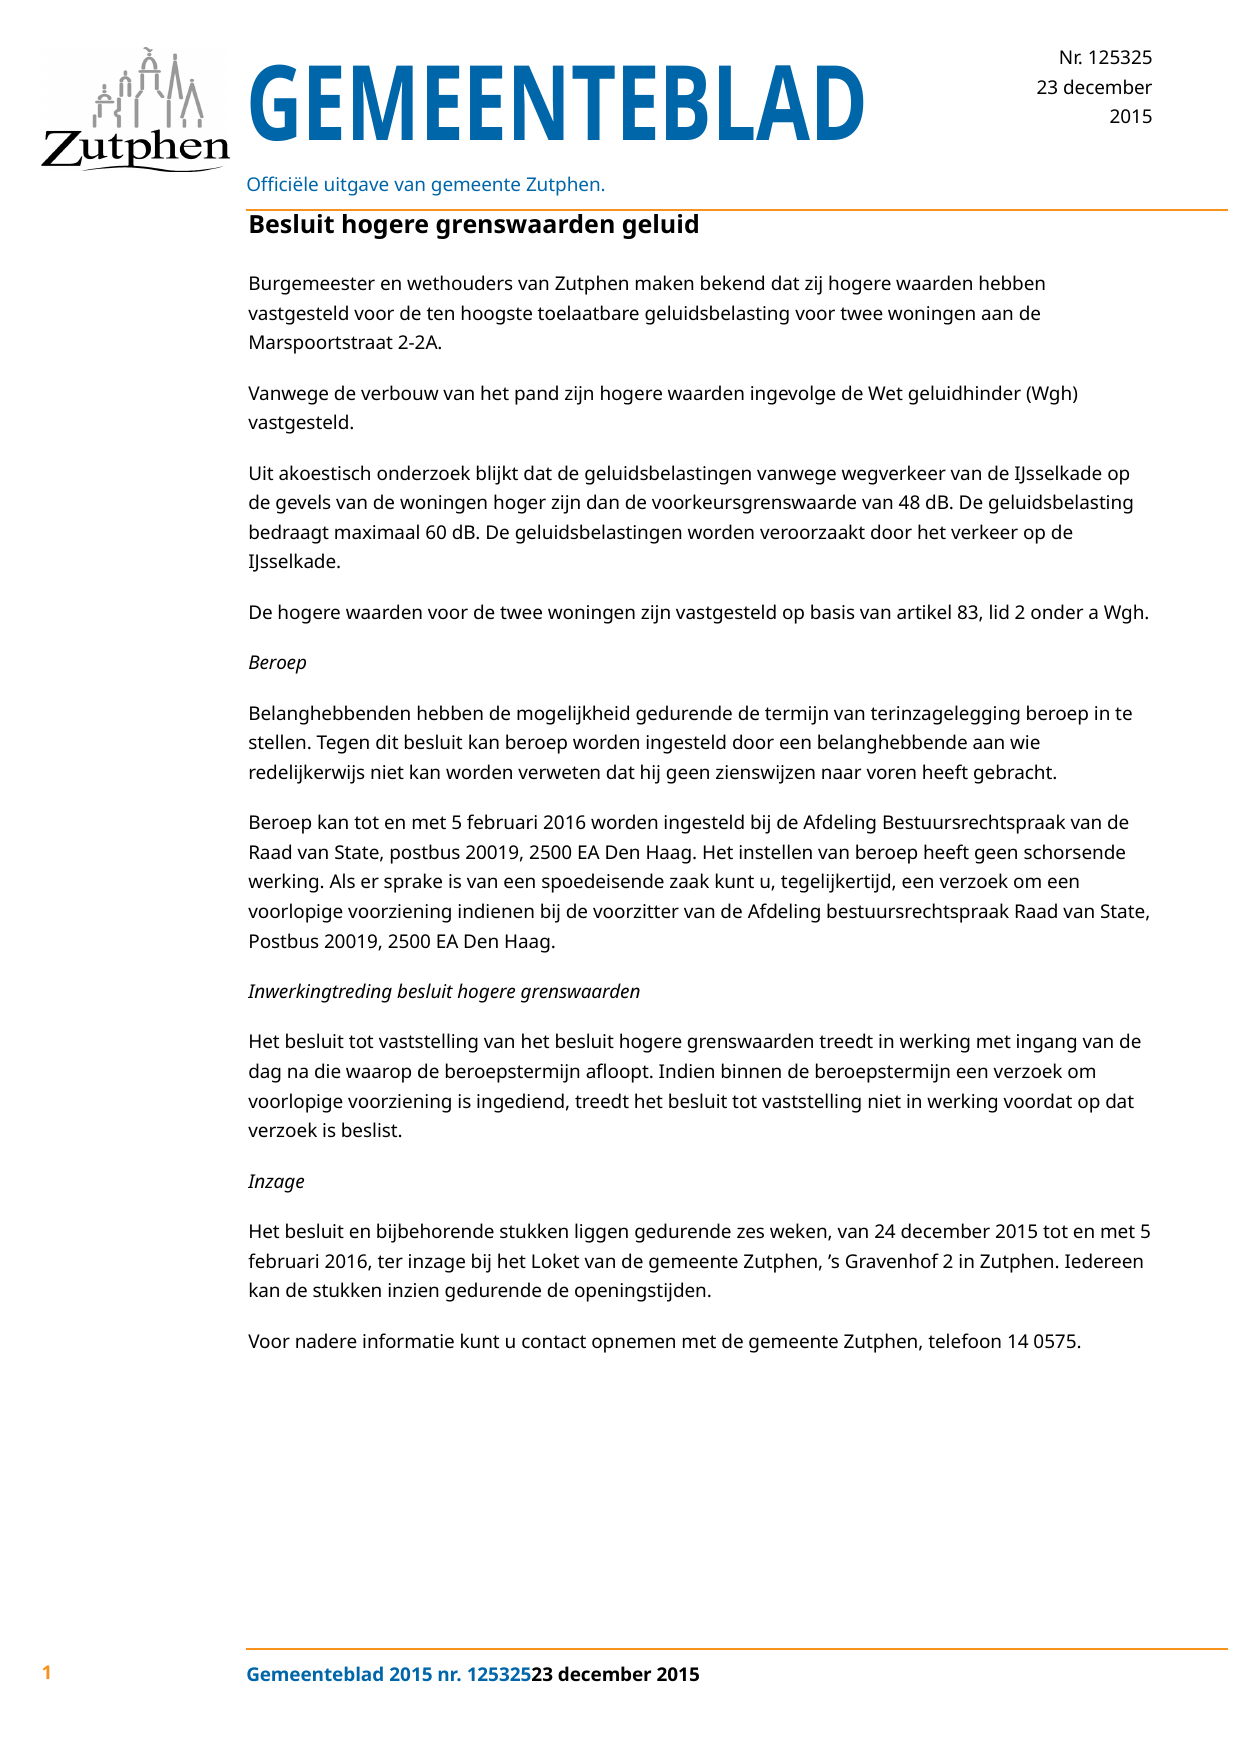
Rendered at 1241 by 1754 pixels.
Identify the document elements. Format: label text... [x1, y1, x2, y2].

picture [41, 47, 231, 172]
text Burgemeester en wethouders van Zutphen maken bekend dat zij hogere waarden hebben vastgesteld voor de ten hoogste toelaatbare geluidsbelasting voor twee woningen aan de Marspoortstraat 2-2A. [248, 270, 1152, 355]
text Het besluit en bijbehorende stukken liggen gedurende zes weken, van 24 december 2015 tot en met 5 februari 2016, ter inzage bij het Loket van de gemeente Zutphen, ’s Gravenhof 2 in Zutphen. Iedereen kan de stukken inzien gedurende de openingstijden. [248, 1218, 1152, 1303]
text Het besluit tot vaststelling van het besluit hogere grenswaarden treedt in werking met ingang van de dag na die waarop de beroepstermijn afloopt. Indien binnen de beroepstermijn een verzoek om voorlopige voorziening is ingediend, treedt het besluit tot vaststelling niet in werking voordat op dat verzoek is beslist. [248, 1029, 1152, 1143]
text Uit akoestisch onderzoek blijkt dat de geluidsbelastingen vanwege wegverkeer van de IJsselkade op de gevels van de woningen hoger zijn dan de voorkeursgrenswaarde van 48 dB. De geluidsbelasting bedraagt maximaal 60 dB. De geluidsbelastingen worden veroorzaakt door het verkeer op de IJsselkade. [248, 460, 1152, 574]
text Belanghebbenden hebben de mogelijkheid gedurende de termijn van terinzagelegging beroep in te stellen. Tegen dit besluit kan beroep worden ingesteld door een belanghebbende aan wie redelijkerwijs niet kan worden verweten dat hij geen zienswijzen naar voren heeft gebracht. [248, 700, 1152, 785]
text Inzage [248, 1168, 1152, 1193]
text Beroep [248, 649, 1152, 675]
text Besluit hogere grenswaarden geluid [248, 211, 1152, 241]
text Inwerkingtreding besluit hogere grenswaarden [248, 978, 1152, 1004]
text De hogere waarden voor de twee woningen zijn vastgesteld op basis van artikel 83, lid 2 onder a Wgh. [248, 599, 1152, 625]
text Voor nadere informatie kunt u contact opnemen met de gemeente Zutphen, telefoon 14 0575. [248, 1328, 1152, 1353]
text Beroep kan tot en met 5 februari 2016 worden ingesteld bij de Afdeling Bestuursrechtspraak van de Raad van State, postbus 20019, 2500 EA Den Haag. Het instellen van beroep heeft geen schorsende werking. Als er sprake is van een spoedeisende zaak kunt u, tegelijkertijd, een verzoek om een voorlopige voorziening indienen bij de voorzitter van de Afdeling bestuursrechtspraak Raad van State, Postbus 20019, 2500 EA Den Haag. [248, 809, 1152, 953]
text Vanwege de verbouw van het pand zijn hogere waarden ingevolge de Wet geluidhinder (Wgh) vastgesteld. [248, 380, 1152, 435]
